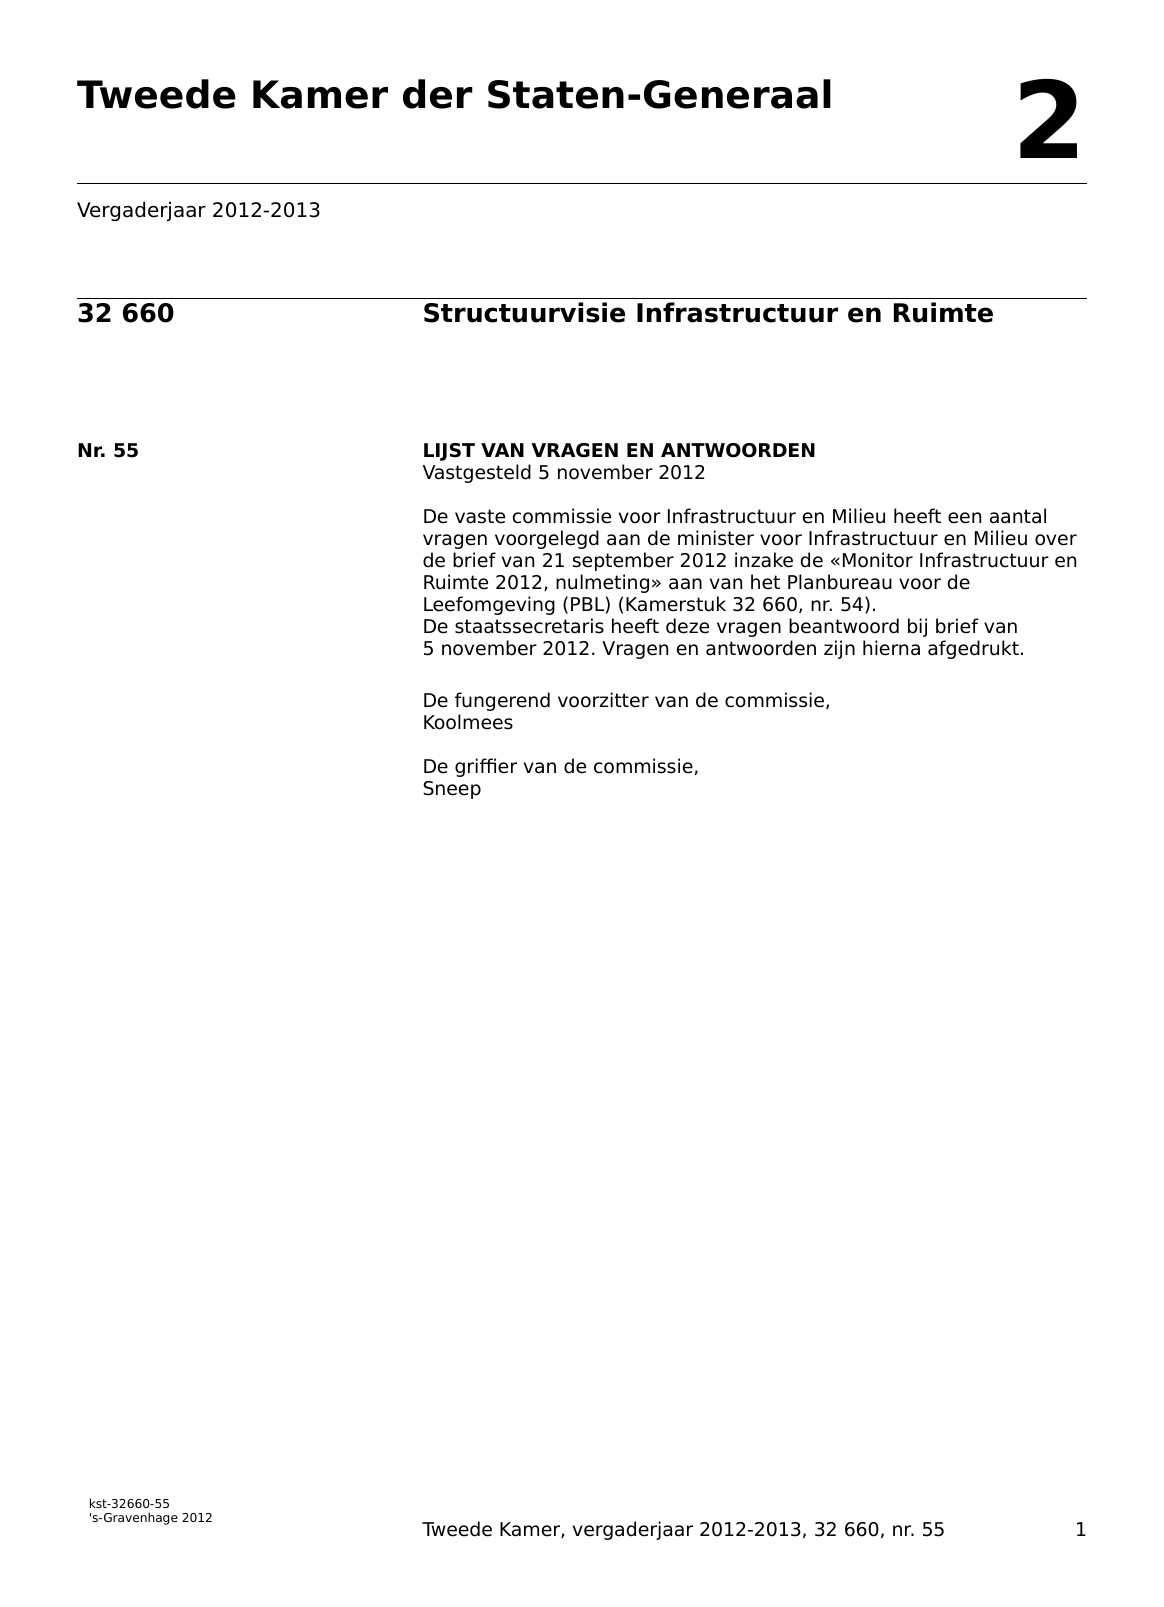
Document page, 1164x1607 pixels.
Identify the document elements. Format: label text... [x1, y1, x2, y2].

text De fungerend voorzitter van de commissie, Koolmees [422, 690, 1087, 734]
text Vastgesteld 5 november 2012 [422, 462, 1087, 484]
text De griffier van de commissie, Sneep [422, 756, 1087, 800]
text De vaste commissie voor Infrastructuur en Milieu heeft een aantal vragen voorgelegd aan de minister voor Infrastructuur en Milieu over de brief van 21 september 2012 inzake de «Monitor Infrastructuur en Ruimte 2012, nulmeting» aan van het Planbureau voor de Leefomgeving (PBL) (Kamerstuk 32 660, nr. 54). [422, 506, 1087, 616]
table_header 2 [886, 59, 1087, 183]
text De staatssecretaris heeft deze vragen beantwoord bij brief van 5 november 2012. Vragen en antwoorden zijn hierna afgedrukt. [422, 616, 1087, 660]
text kst-32660-55 [88, 1497, 323, 1511]
table_cell Vergaderjaar 2012-2013 [77, 184, 1087, 298]
text 's-Gravenhage 2012 [88, 1511, 323, 1525]
table_header Tweede Kamer der Staten-Generaal [77, 59, 886, 183]
subtitle 32 660 Structuurvisie Infrastructuur en Ruimte [77, 299, 1087, 329]
subtitle Nr. 55 LIJST VAN VRAGEN EN ANTWOORDEN [77, 440, 1087, 462]
